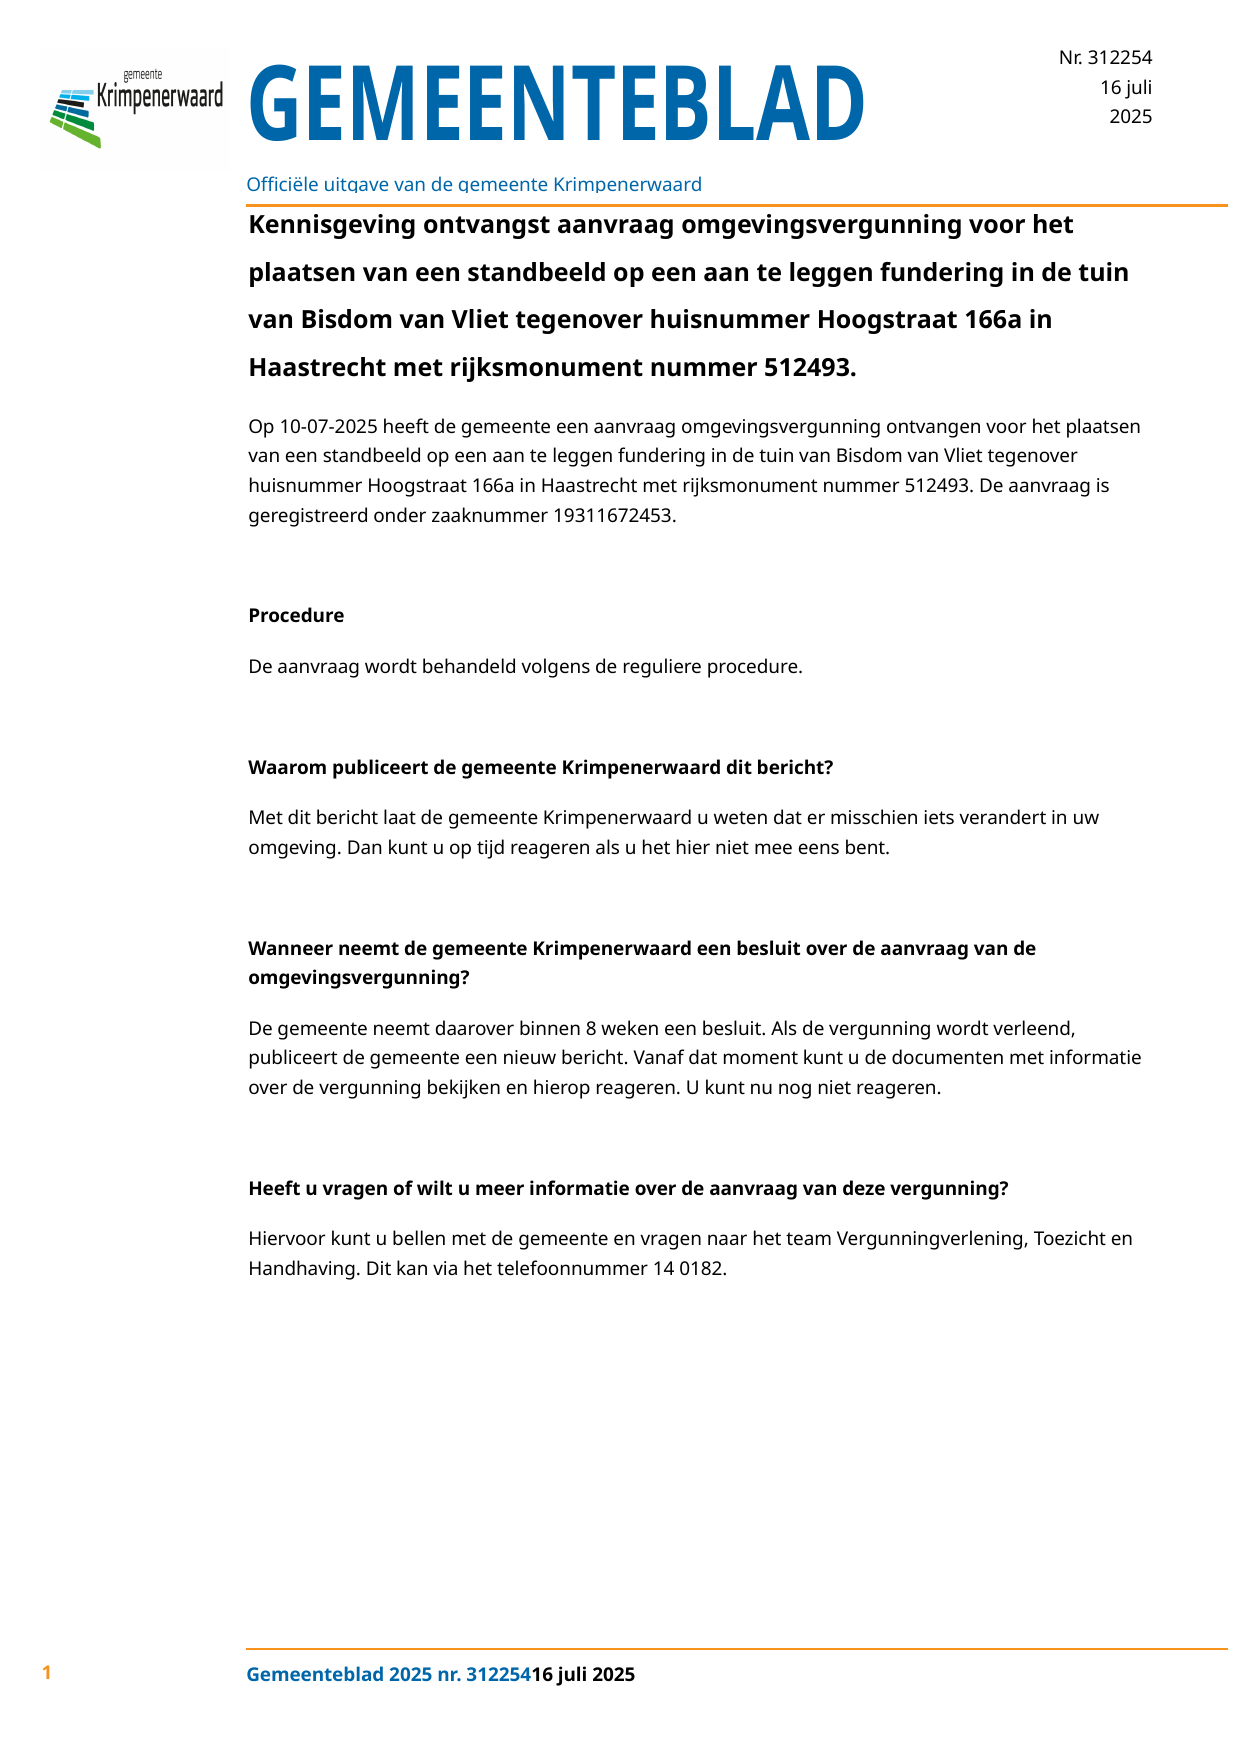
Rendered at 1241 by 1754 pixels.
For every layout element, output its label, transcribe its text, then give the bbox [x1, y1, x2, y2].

text Procedure [248, 603, 1152, 628]
text Met dit bericht laat de gemeente Krimpenerwaard u weten dat er misschien iets verandert in uw omgeving. Dan kunt u op tijd reageren als u het hier niet mee eens bent. [248, 804, 1152, 860]
text Wanneer neemt de gemeente Krimpenerwaard een besluit over de aanvraag van de omgevingsvergunning? [248, 935, 1152, 990]
text Heeft u vragen of wilt u meer informatie over de aanvraag van deze vergunning? [248, 1175, 1152, 1201]
text Waarom publiceert de gemeente Krimpenerwaard dit bericht? [248, 754, 1152, 780]
text Hiervoor kunt u bellen met de gemeente en vragen naar het team Vergunningverlening, Toezicht en Handhaving. Dit kan via het telefoonnummer 14 0182. [248, 1225, 1152, 1281]
text De gemeente neemt daarover binnen 8 weken een besluit. Als de vergunning wordt verleend, publiceert de gemeente een nieuw bericht. Vanaf dat moment kunt u de documenten met informatie over de vergunning bekijken en hierop reageren. U kunt nu nog niet reageren. [248, 1015, 1152, 1100]
text Op 10-07-2025 heeft de gemeente een aanvraag omgevingsvergunning ontvangen voor het plaatsen van een standbeeld op een aan te leggen fundering in de tuin van Bisdom van Vliet tegenover huisnummer Hoogstraat 166a in Haastrecht met rijksmonument nummer 512493. De aanvraag is geregistreerd onder zaaknummer 19311672453. [248, 413, 1152, 528]
picture [41, 47, 231, 172]
text De aanvraag wordt behandeld volgens de reguliere procedure. [248, 653, 1152, 679]
text Kennisgeving ontvangst aanvraag omgevingsvergunning voor het plaatsen van een standbeeld op een aan te leggen fundering in de tuin van Bisdom van Vliet tegenover huisnummer Hoogstraat 166a in Haastrecht met rijksmonument nummer 512493. [248, 207, 1152, 384]
